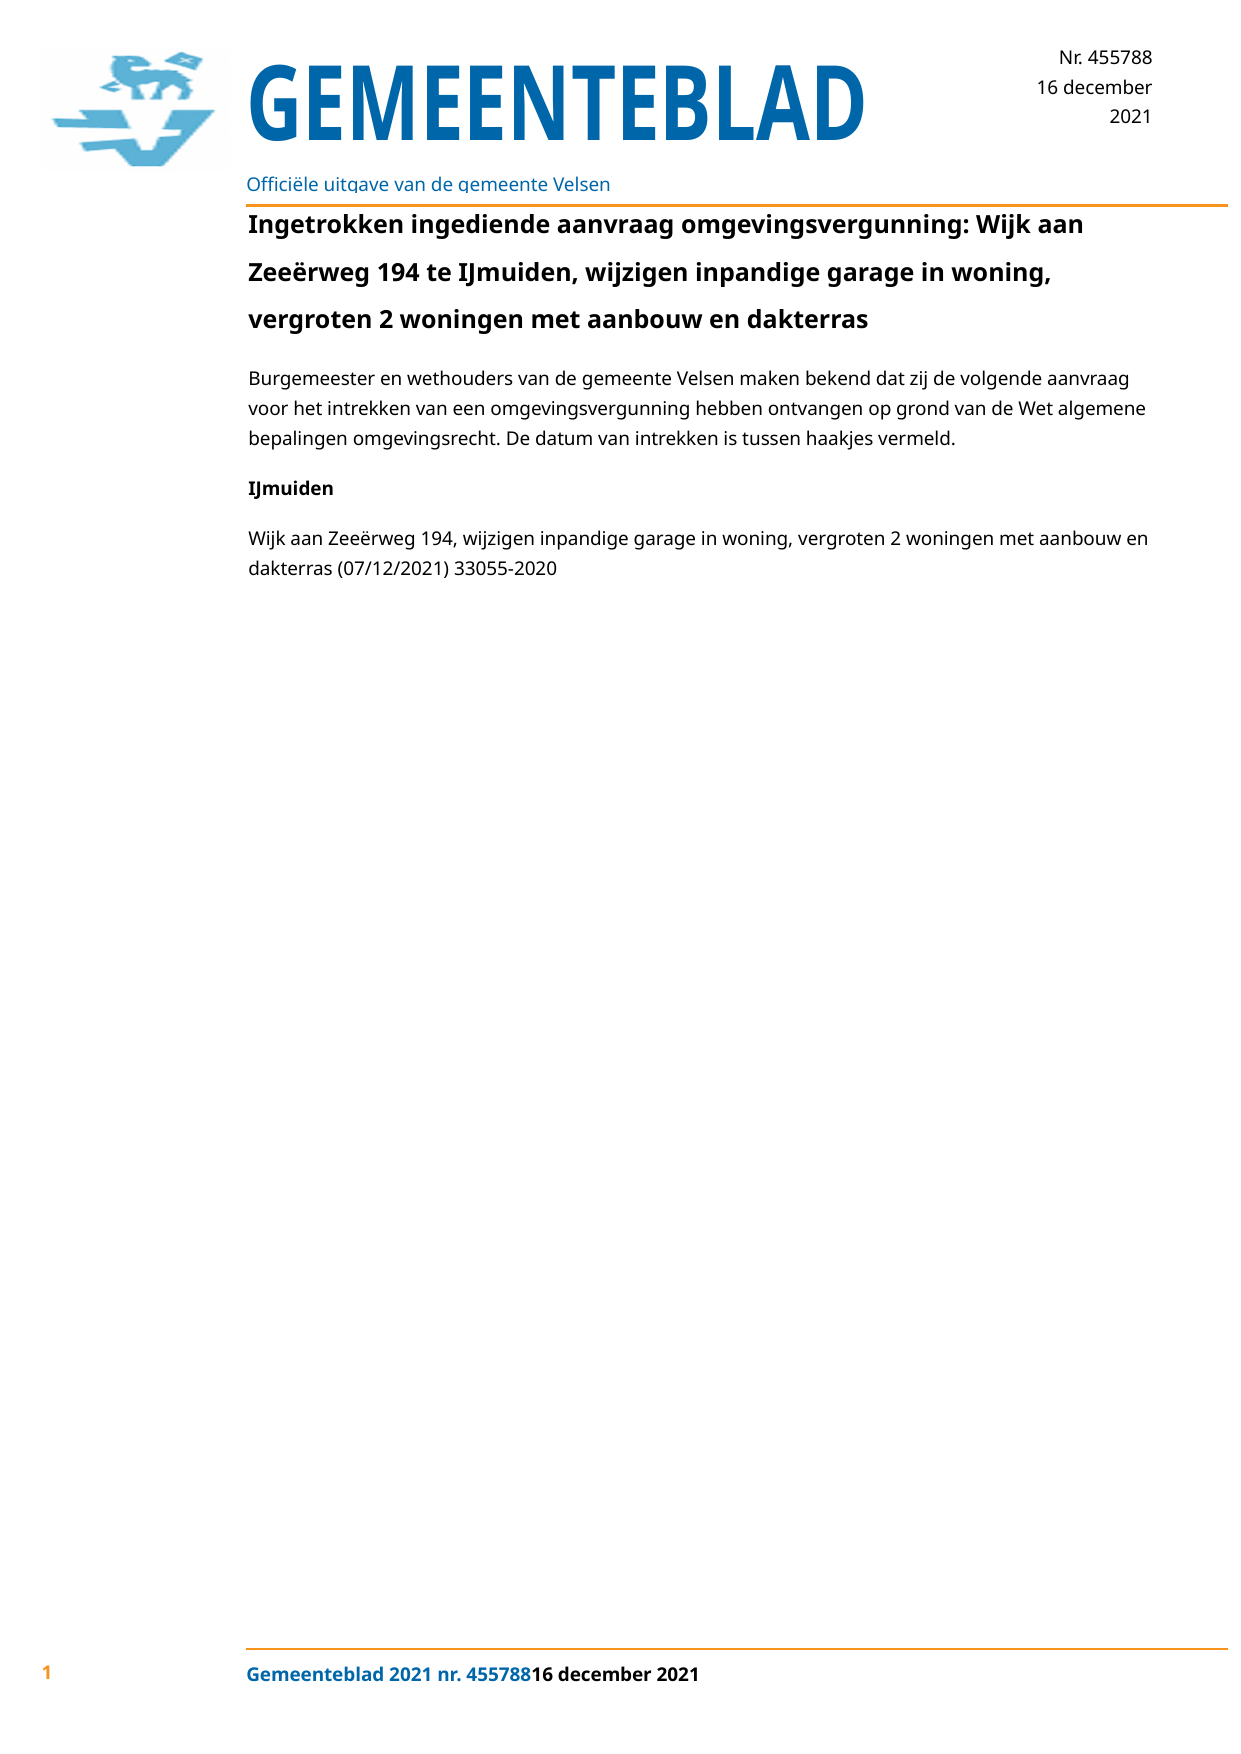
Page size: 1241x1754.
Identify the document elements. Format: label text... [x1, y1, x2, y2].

text Ingetrokken ingediende aanvraag omgevingsvergunning: Wijk aan Zeeërweg 194 te IJmuiden, wijzigen inpandige garage in woning, vergroten 2 woningen met aanbouw en dakterras [248, 207, 1152, 336]
text IJmuiden [248, 475, 1152, 501]
picture [41, 47, 231, 172]
text Burgemeester en wethouders van de gemeente Velsen maken bekend dat zij de volgende aanvraag voor het intrekken van een omgevingsvergunning hebben ontvangen op grond van de Wet algemene bepalingen omgevingsrecht. De datum van intrekken is tussen haakjes vermeld. [248, 366, 1152, 450]
text Wijk aan Zeeërweg 194, wijzigen inpandige garage in woning, vergroten 2 woningen met aanbouw en dakterras (07/12/2021) 33055-2020 [248, 526, 1152, 581]
